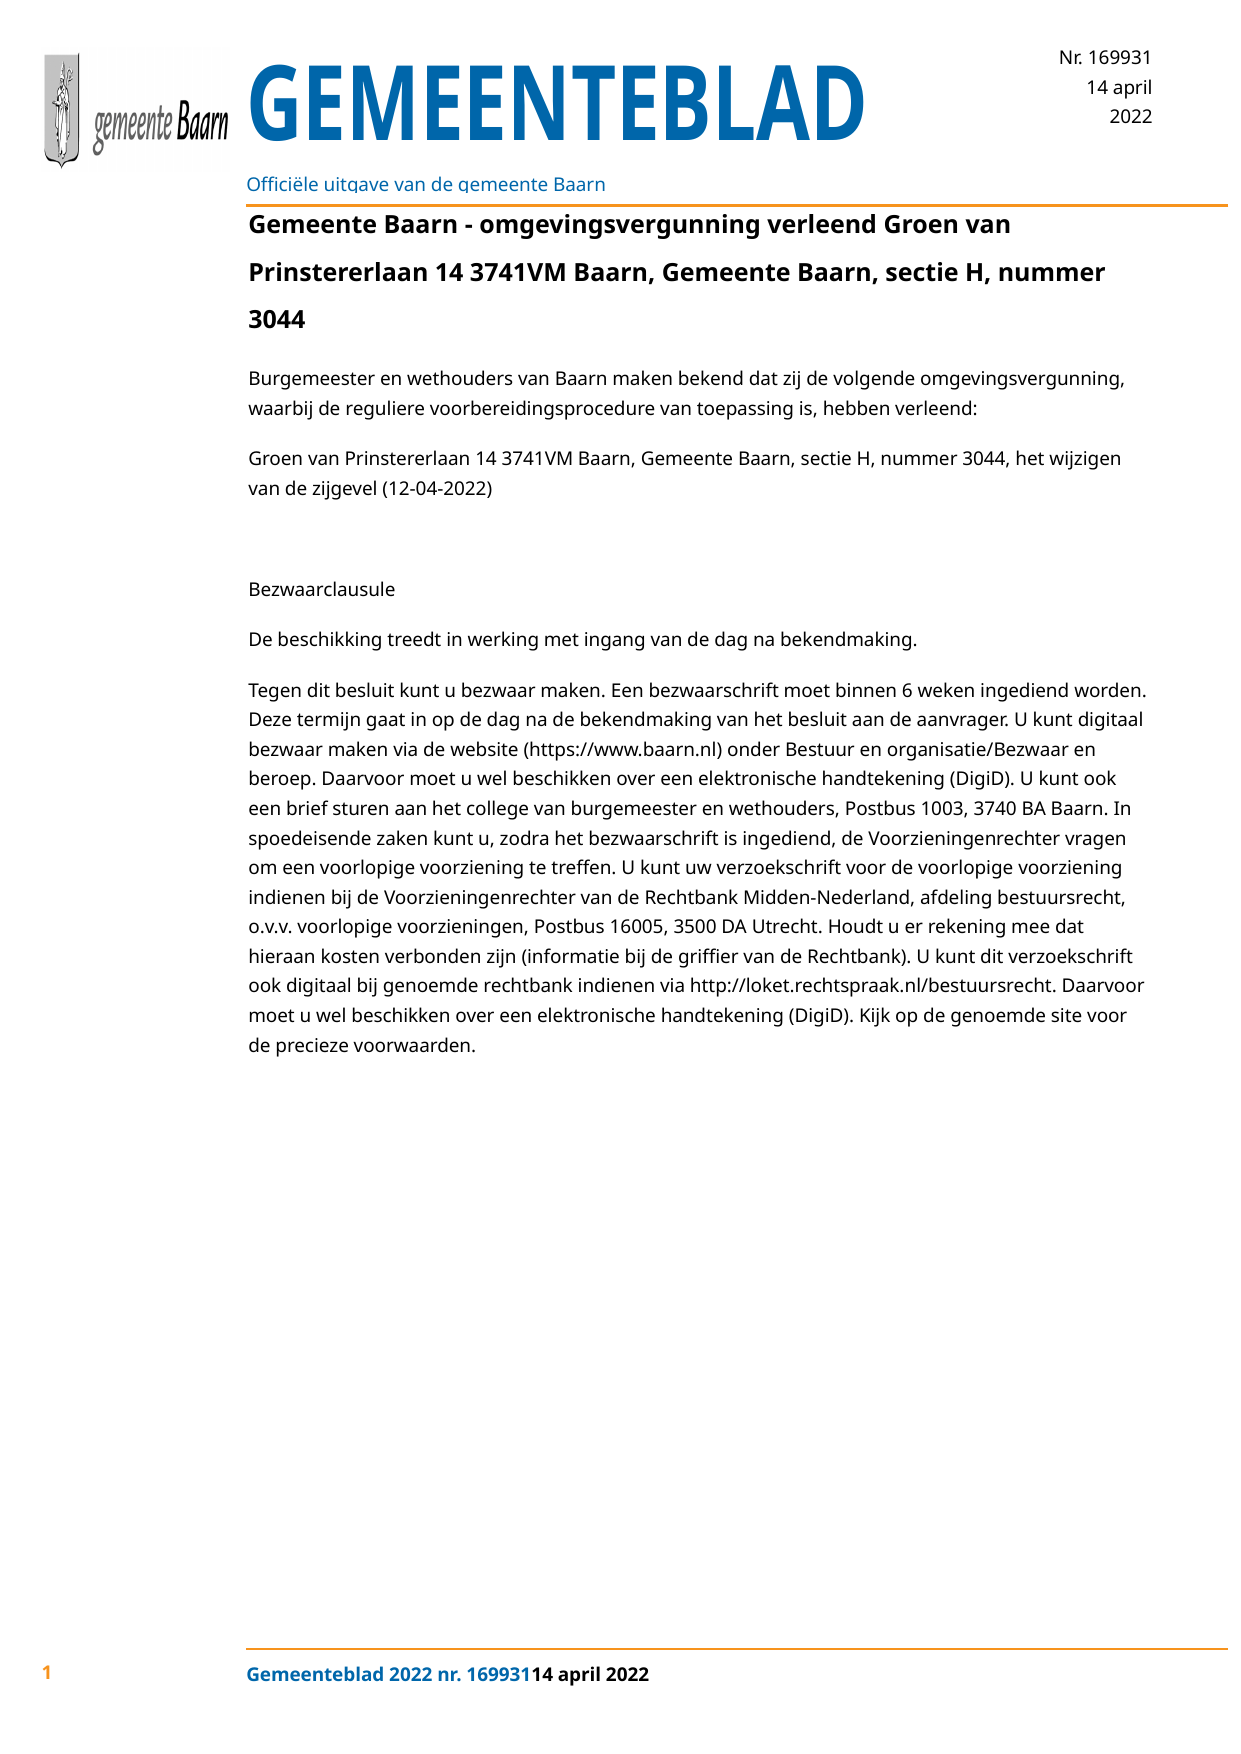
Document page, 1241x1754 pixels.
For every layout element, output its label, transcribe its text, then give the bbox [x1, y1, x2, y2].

text Bezwaarclausule [248, 576, 1152, 602]
picture [41, 47, 231, 172]
text Groen van Prinstererlaan 14 3741VM Baarn, Gemeente Baarn, sectie H, nummer 3044, het wijzigen van de zijgevel (12-04-2022) [248, 446, 1152, 501]
text Tegen dit besluit kunt u bezwaar maken. Een bezwaarschrift moet binnen 6 weken ingediend worden. Deze termijn gaat in op de dag na de bekendmaking van het besluit aan de aanvrager. U kunt digitaal bezwaar maken via de website (https://www.baarn.nl) onder Bestuur en organisatie/Bezwaar en beroep. Daarvoor moet u wel beschikken over een elektronische handtekening (DigiD). U kunt ook een brief sturen aan het college van burgemeester en wethouders, Postbus 1003, 3740 BA Baarn. In spoedeisende zaken kunt u, zodra het bezwaarschrift is ingediend, de Voorzieningenrechter vragen om een voorlopige voorziening te treffen. U kunt uw verzoekschrift voor de voorlopige voorziening indienen bij de Voorzieningenrechter van de Rechtbank Midden-Nederland, afdeling bestuursrecht, o.v.v. voorlopige voorzieningen, Postbus 16005, 3500 DA Utrecht. Houdt u er rekening mee dat hieraan kosten verbonden zijn (informatie bij de griffier van de Rechtbank). U kunt dit verzoekschrift ook digitaal bij genoemde rechtbank indienen via http://loket.rechtspraak.nl/bestuursrecht. Daarvoor moet u wel beschikken over een elektronische handtekening (DigiD). Kijk op de genoemde site voor de precieze voorwaarden. [248, 677, 1152, 1057]
text De beschikking treedt in werking met ingang van de dag na bekendmaking. [248, 626, 1152, 652]
text Gemeente Baarn - omgevingsvergunning verleend Groen van Prinstererlaan 14 3741VM Baarn, Gemeente Baarn, sectie H, nummer 3044 [248, 207, 1152, 336]
text Burgemeester en wethouders van Baarn maken bekend dat zij de volgende omgevingsvergunning, waarbij de reguliere voorbereidingsprocedure van toepassing is, hebben verleend: [248, 366, 1152, 421]
